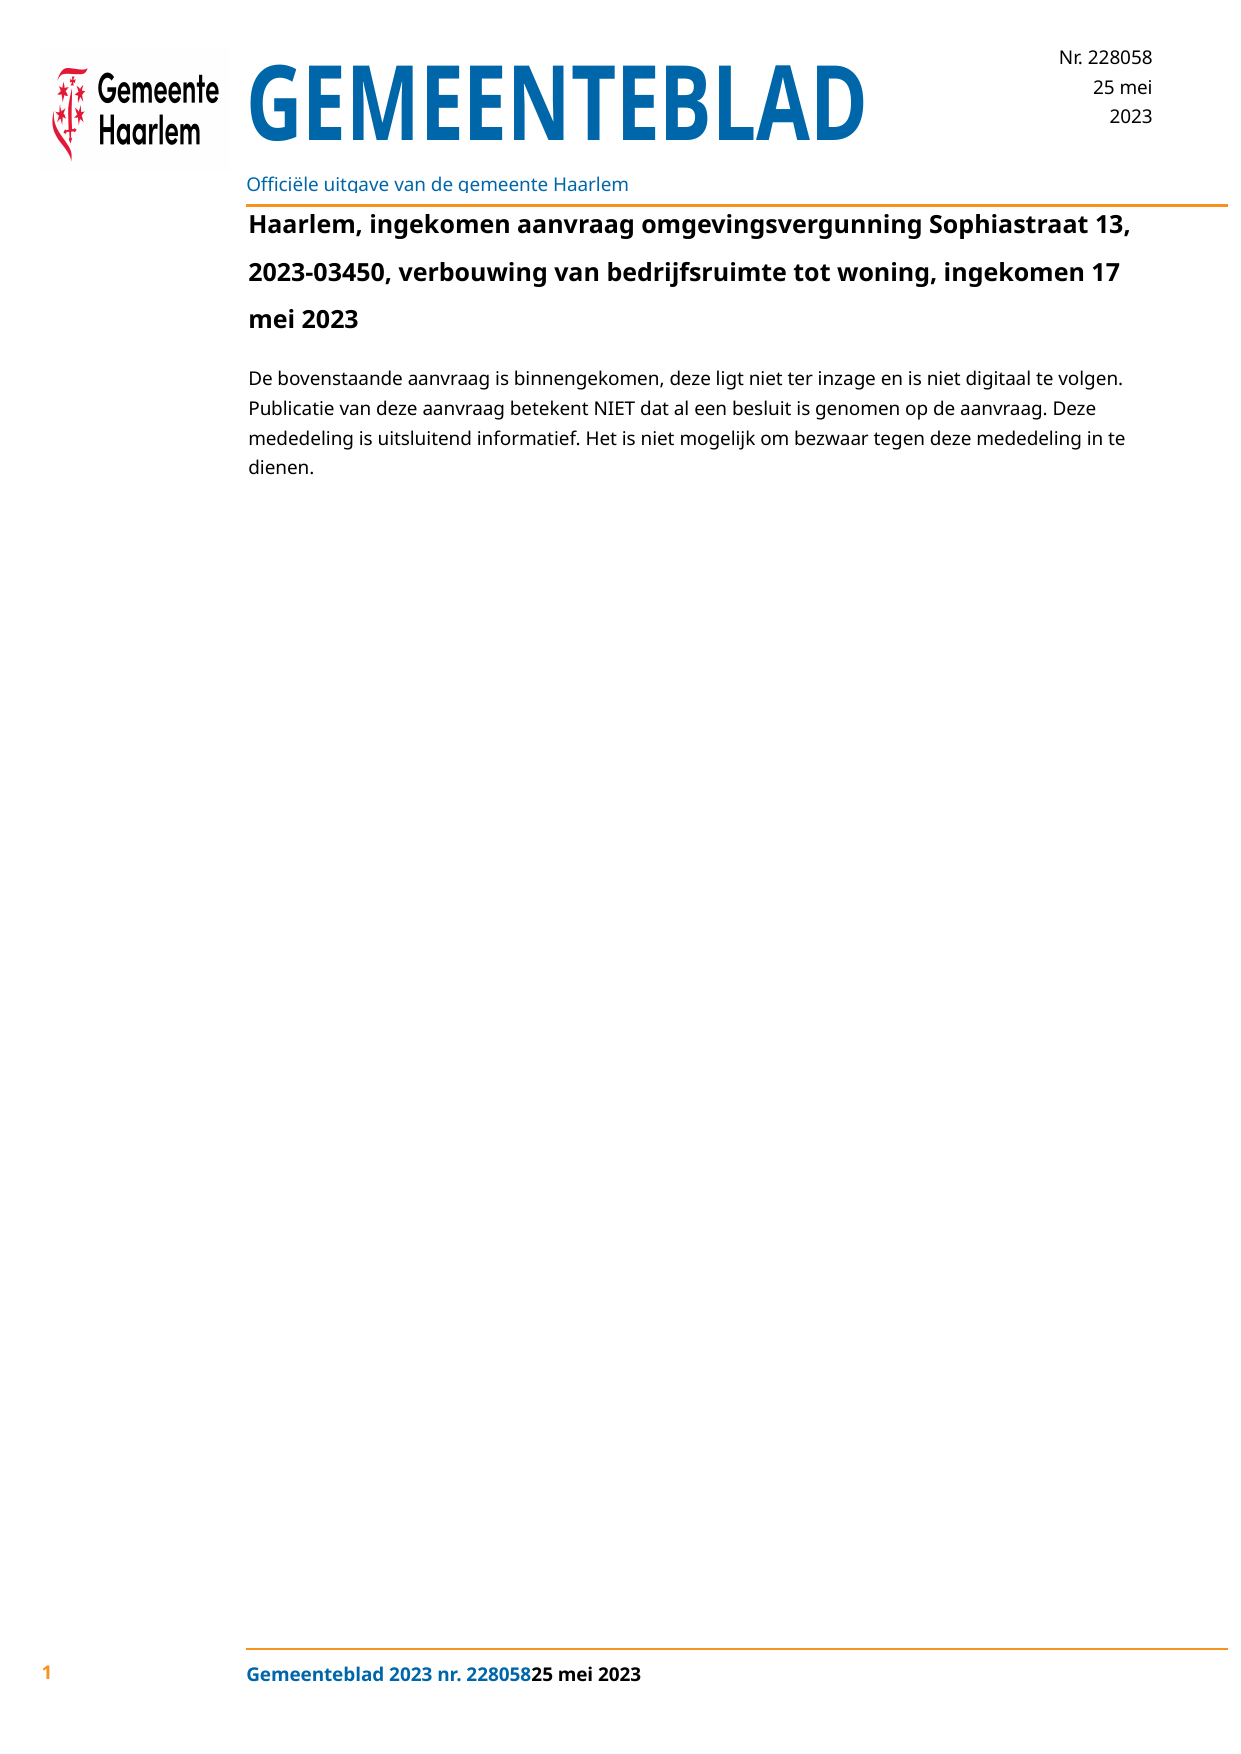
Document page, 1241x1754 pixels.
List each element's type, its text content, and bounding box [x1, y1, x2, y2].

text Haarlem, ingekomen aanvraag omgevingsvergunning Sophiastraat 13, 2023-03450, verbouwing van bedrijfsruimte tot woning, ingekomen 17 mei 2023 [248, 207, 1152, 336]
picture [41, 47, 231, 172]
text De bovenstaande aanvraag is binnengekomen, deze ligt niet ter inzage en is niet digitaal te volgen. Publicatie van deze aanvraag betekent NIET dat al een besluit is genomen op de aanvraag. Deze mededeling is uitsluitend informatief. Het is niet mogelijk om bezwaar tegen deze mededeling in te dienen. [248, 366, 1152, 480]
